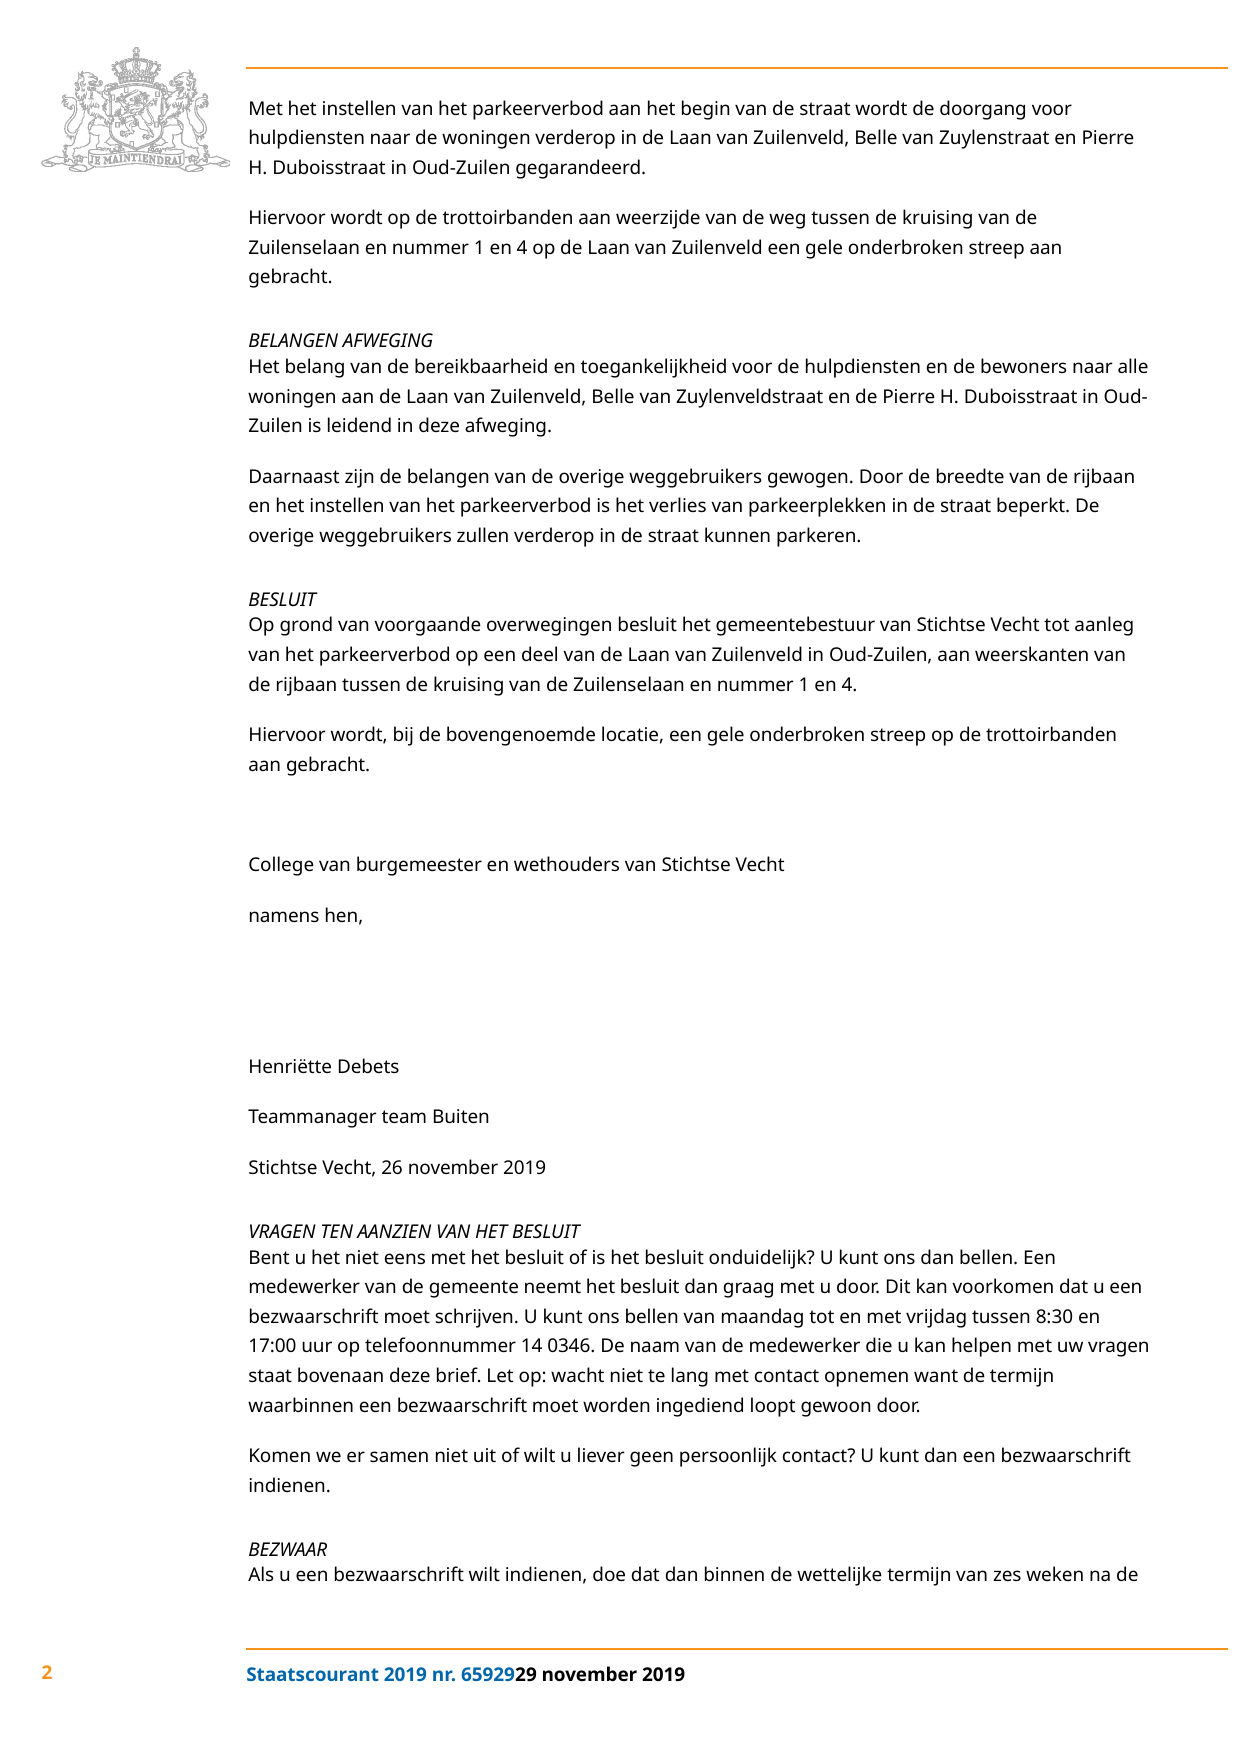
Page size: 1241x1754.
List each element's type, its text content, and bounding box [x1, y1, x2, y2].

picture [41, 47, 231, 172]
text BEZWAAR [248, 1536, 1152, 1561]
text Het belang van de bereikbaarheid en toegankelijkheid voor de hulpdiensten en de bewoners naar alle woningen aan de Laan van Zuilenveld, Belle van Zuylenveldstraat en de Pierre H. Duboisstraat in Oud-Zuilen is leidend in deze afweging. [248, 353, 1152, 438]
text Met het instellen van het parkeerverbod aan het begin van de straat wordt de doorgang voor hulpdiensten naar de woningen verderop in de Laan van Zuilenveld, Belle van Zuylenstraat en Pierre H. Duboisstraat in Oud-Zuilen gegarandeerd. [248, 95, 1152, 180]
text VRAGEN TEN AANZIEN VAN HET BESLUIT [248, 1218, 1152, 1244]
text Komen we er samen niet uit of wilt u liever geen persoonlijk contact? U kunt dan een bezwaarschrift indienen. [248, 1442, 1152, 1497]
text BELANGEN AFWEGING [248, 327, 1152, 353]
text Hiervoor wordt op de trottoirbanden aan weerzijde van de weg tussen de kruising van de Zuilenselaan en nummer 1 en 4 op de Laan van Zuilenveld een gele onderbroken streep aan gebracht. [248, 204, 1152, 289]
text Op grond van voorgaande overwegingen besluit het gemeentebestuur van Stichtse Vecht tot aanleg van het parkeerverbod op een deel van de Laan van Zuilenveld in Oud-Zuilen, aan weerskanten van de rijbaan tussen de kruising van de Zuilenselaan en nummer 1 en 4. [248, 612, 1152, 697]
text College van burgemeester en wethouders van Stichtse Vecht [248, 852, 1152, 877]
text Als u een bezwaarschrift wilt indienen, doe dat dan binnen de wettelijke termijn van zes weken na de [248, 1561, 1152, 1587]
text namens hen, [248, 902, 1152, 928]
text Henriëtte Debets [248, 1053, 1152, 1079]
text BESLUIT [248, 586, 1152, 612]
text Bent u het niet eens met het besluit of is het besluit onduidelijk? U kunt ons dan bellen. Een medewerker van de gemeente neemt het besluit dan graag met u door. Dit kan voorkomen dat u een bezwaarschrift moet schrijven. U kunt ons bellen van maandag tot en met vrijdag tussen 8:30 en 17:00 uur op telefoonnummer 14 0346. De naam van de medewerker die u kan helpen met uw vragen staat bovenaan deze brief. Let op: wacht niet te lang met contact opnemen want de termijn waarbinnen een bezwaarschrift moet worden ingediend loopt gewoon door. [248, 1244, 1152, 1417]
text Daarnaast zijn de belangen van de overige weggebruikers gewogen. Door de breedte van de rijbaan en het instellen van het parkeerverbod is het verlies van parkeerplekken in de straat beperkt. De overige weggebruikers zullen verderop in de straat kunnen parkeren. [248, 463, 1152, 548]
text Teammanager team Buiten [248, 1104, 1152, 1129]
text Hiervoor wordt, bij de bovengenoemde locatie, een gele onderbroken streep op de trottoirbanden aan gebracht. [248, 721, 1152, 777]
text Stichtse Vecht, 26 november 2019 [248, 1154, 1152, 1180]
